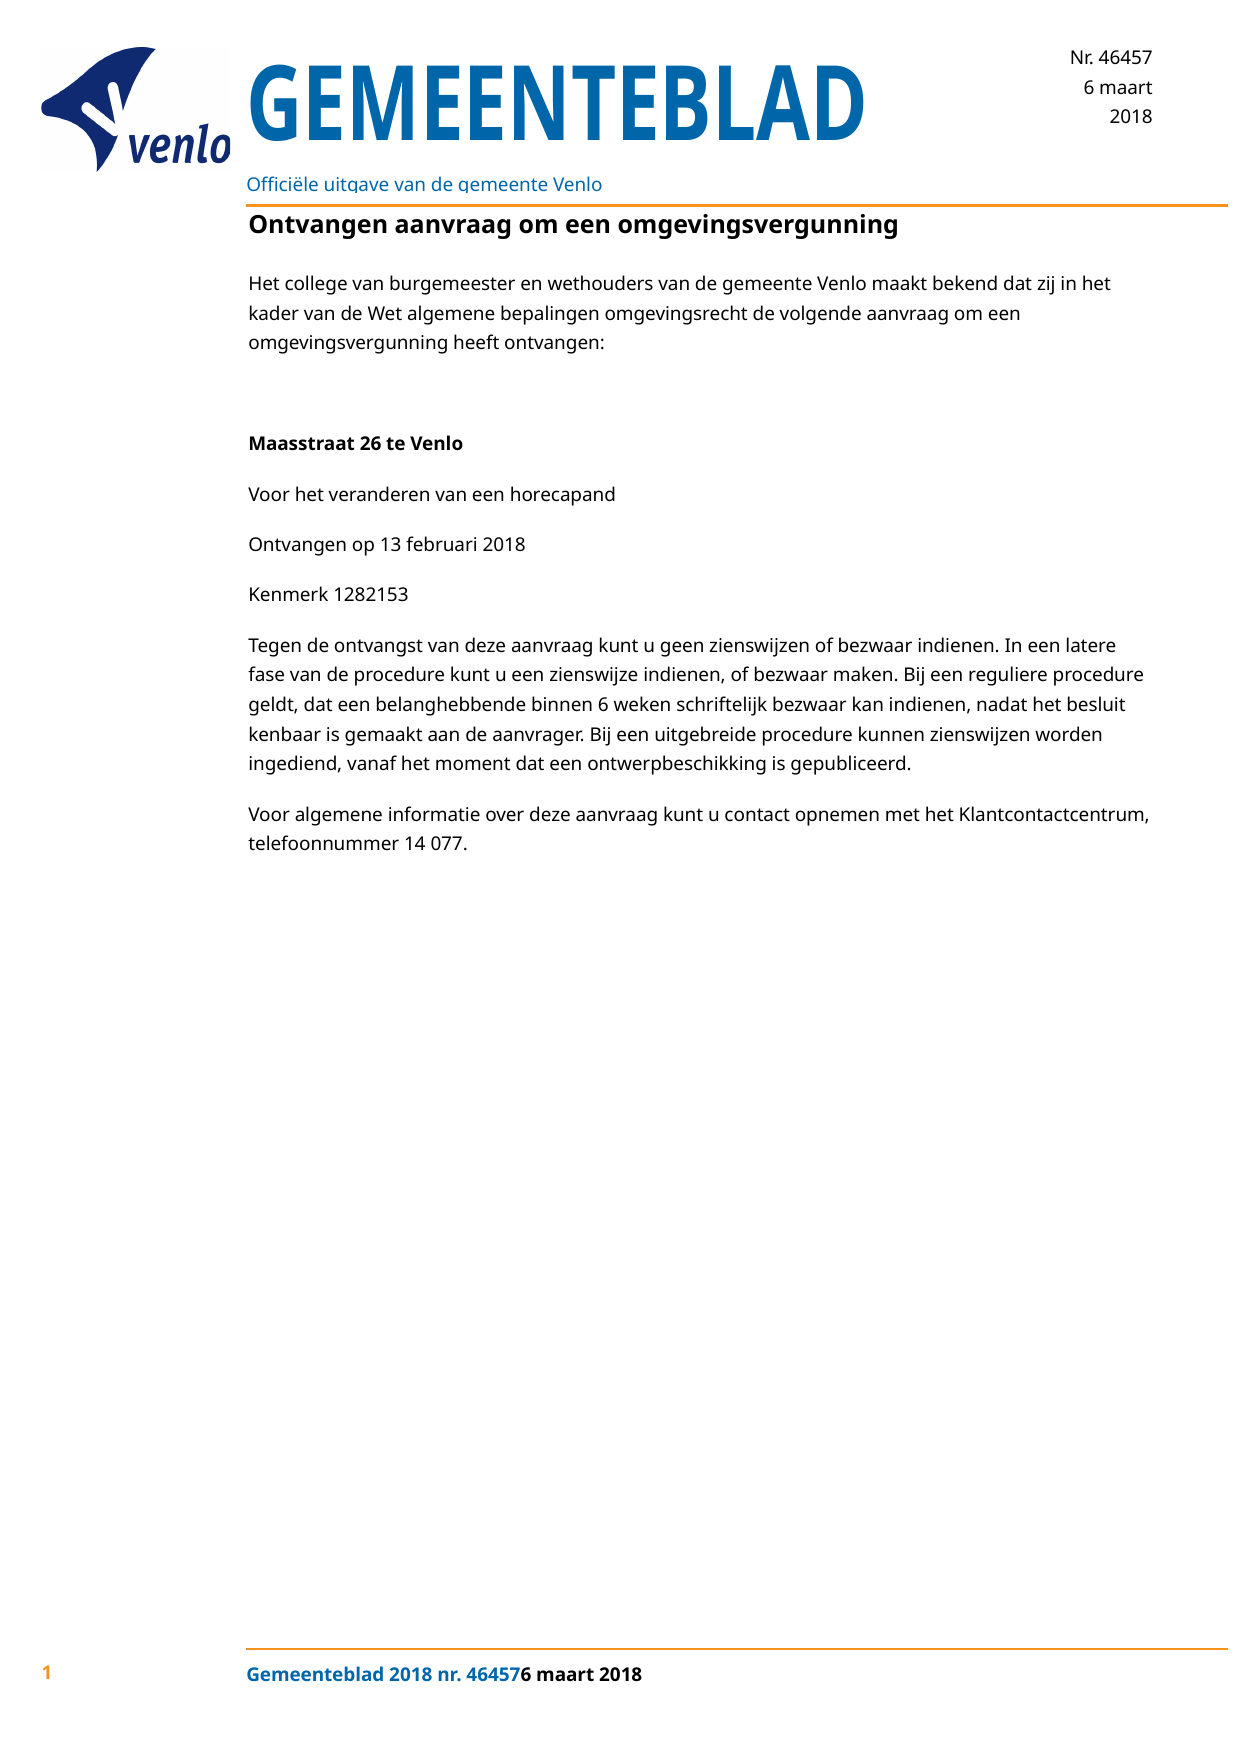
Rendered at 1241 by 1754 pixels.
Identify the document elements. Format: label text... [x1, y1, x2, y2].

text Voor algemene informatie over deze aanvraag kunt u contact opnemen met het Klantcontactcentrum, telefoonnummer 14 077. [248, 801, 1152, 856]
picture [41, 47, 231, 172]
text Ontvangen op 13 februari 2018 [248, 531, 1152, 557]
text Voor het veranderen van een horecapand [248, 481, 1152, 506]
text Tegen de ontvangst van deze aanvraag kunt u geen zienswijzen of bezwaar indienen. In een latere fase van de procedure kunt u een zienswijze indienen, of bezwaar maken. Bij een reguliere procedure geldt, dat een belanghebbende binnen 6 weken schriftelijk bezwaar kan indienen, nadat het besluit kenbaar is gemaakt aan de aanvrager. Bij een uitgebreide procedure kunnen zienswijzen worden ingediend, vanaf het moment dat een ontwerpbeschikking is gepubliceerd. [248, 632, 1152, 776]
text Kenmerk 1282153 [248, 582, 1152, 607]
text Maasstraat 26 te Venlo [248, 430, 1152, 456]
text Het college van burgemeester en wethouders van de gemeente Venlo maakt bekend dat zij in het kader van de Wet algemene bepalingen omgevingsrecht de volgende aanvraag om een omgevingsvergunning heeft ontvangen: [248, 270, 1152, 355]
text Ontvangen aanvraag om een omgevingsvergunning [248, 207, 1152, 241]
